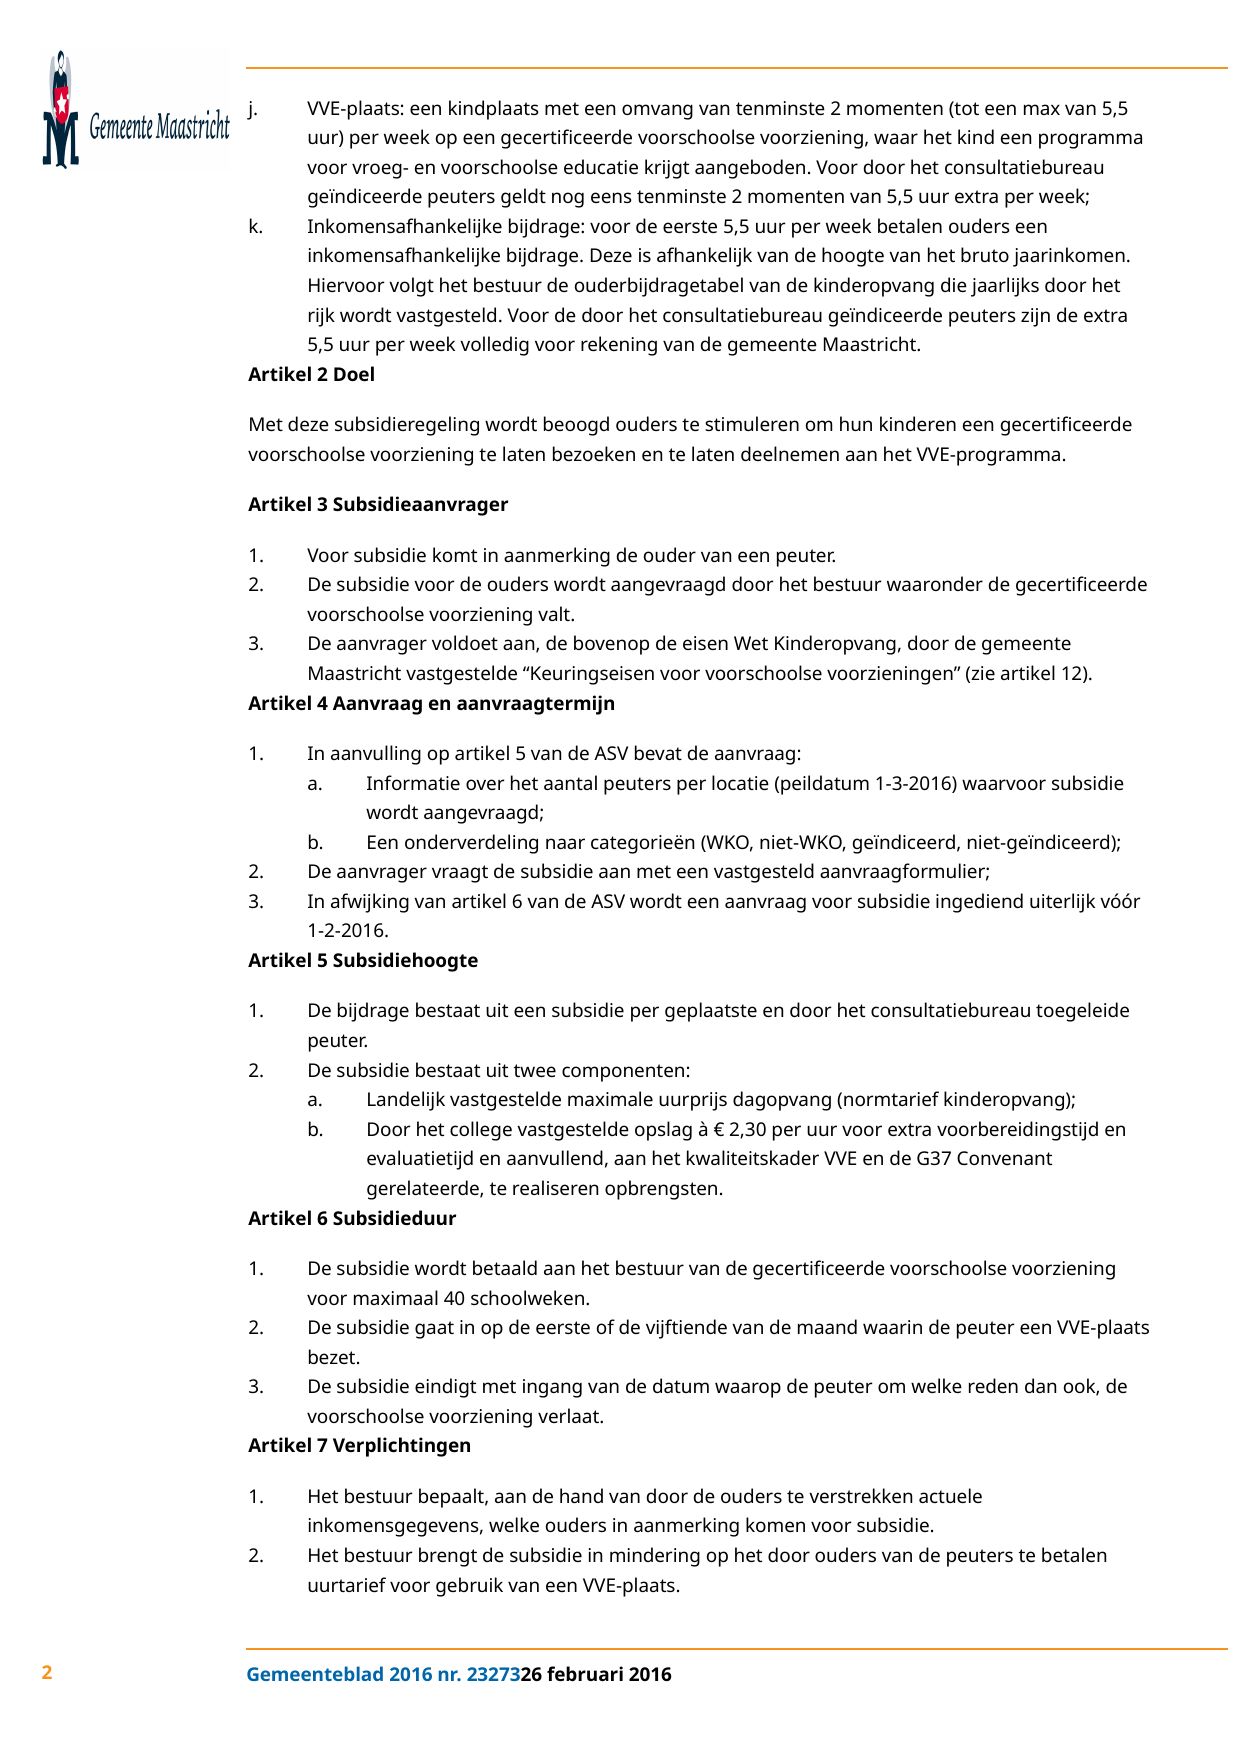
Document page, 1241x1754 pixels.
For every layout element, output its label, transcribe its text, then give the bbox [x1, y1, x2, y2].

list De subsidie wordt betaald aan het bestuur van de gecertificeerde voorschoolse voorziening voor maximaal 40 schoolweken. [248, 1255, 1152, 1311]
list De aanvrager voldoet aan, de bovenop de eisen Wet Kinderopvang, door de gemeente Maastricht vastgestelde “Keuringseisen voor voorschoolse voorzieningen” (zie artikel 12). [248, 631, 1152, 686]
list Informatie over het aantal peuters per locatie (peildatum 1-3-2016) waarvoor subsidie wordt aangevraagd; [307, 770, 1152, 825]
list De subsidie bestaat uit twee componenten: [248, 1057, 1152, 1083]
text Artikel 6 Subsidieduur [248, 1205, 1152, 1231]
list Door het college vastgestelde opslag à € 2,30 per uur voor extra voorbereidingstijd en evaluatietijd en aanvullend, aan het kwaliteitskader VVE en de G37 Convenant gerelateerde, te realiseren opbrengsten. [307, 1116, 1152, 1201]
text Artikel 5 Subsidiehoogte [248, 947, 1152, 973]
list De subsidie gaat in op de eerste of de vijftiende van de maand waarin de peuter een VVE-plaats bezet. [248, 1314, 1152, 1370]
text Artikel 2 Doel [248, 361, 1152, 387]
text Artikel 7 Verplichtingen [248, 1433, 1152, 1458]
text Artikel 4 Aanvraag en aanvraagtermijn [248, 690, 1152, 716]
list Het bestuur brengt de subsidie in mindering op het door ouders van de peuters te betalen uurtarief voor gebruik van een VVE-plaats. [248, 1542, 1152, 1598]
list De subsidie eindigt met ingang van de datum waarop de peuter om welke reden dan ook, de voorschoolse voorziening verlaat. [248, 1373, 1152, 1429]
list In aanvulling op artikel 5 van de ASV bevat de aanvraag: [248, 740, 1152, 766]
list Een onderverdeling naar categorieën (WKO, niet-WKO, geïndiceerd, niet-geïndiceerd); [307, 829, 1152, 855]
list Het bestuur bepaalt, aan de hand van door de ouders te verstrekken actuele inkomensgegevens, welke ouders in aanmerking komen voor subsidie. [248, 1483, 1152, 1538]
list Voor subsidie komt in aanmerking de ouder van een peuter. [248, 542, 1152, 568]
list De subsidie voor de ouders wordt aangevraagd door het bestuur waaronder de gecertificeerde voorschoolse voorziening valt. [248, 571, 1152, 627]
text Met deze subsidieregeling wordt beoogd ouders te stimuleren om hun kinderen een gecertificeerde voorschoolse voorziening te laten bezoeken en te laten deelnemen aan het VVE-programma. [248, 411, 1152, 467]
picture [41, 47, 231, 172]
text Artikel 3 Subsidieaanvrager [248, 491, 1152, 517]
list Landelijk vastgestelde maximale uurprijs dagopvang (normtarief kinderopvang); [307, 1086, 1152, 1112]
list VVE-plaats: een kindplaats met een omvang van tenminste 2 momenten (tot een max van 5,5 uur) per week op een gecertificeerde voorschoolse voorziening, waar het kind een programma voor vroeg- en voorschoolse educatie krijgt aangeboden. Voor door het consultatiebureau geïndiceerde peuters geldt nog eens tenminste 2 momenten van 5,5 uur extra per week; [248, 95, 1152, 209]
list In afwijking van artikel 6 van de ASV wordt een aanvraag voor subsidie ingediend uiterlijk vóór 1-2-2016. [248, 888, 1152, 943]
list Inkomensafhankelijke bijdrage: voor de eerste 5,5 uur per week betalen ouders een inkomensafhankelijke bijdrage. Deze is afhankelijk van de hoogte van het bruto jaarinkomen. Hiervoor volgt het bestuur de ouderbijdragetabel van de kinderopvang die jaarlijks door het rijk wordt vastgesteld. Voor de door het consultatiebureau geïndiceerde peuters zijn de extra 5,5 uur per week volledig voor rekening van de gemeente Maastricht. [248, 213, 1152, 357]
list De aanvrager vraagt de subsidie aan met een vastgesteld aanvraagformulier; [248, 858, 1152, 884]
list De bijdrage bestaat uit een subsidie per geplaatste en door het consultatiebureau toegeleide peuter. [248, 998, 1152, 1053]
